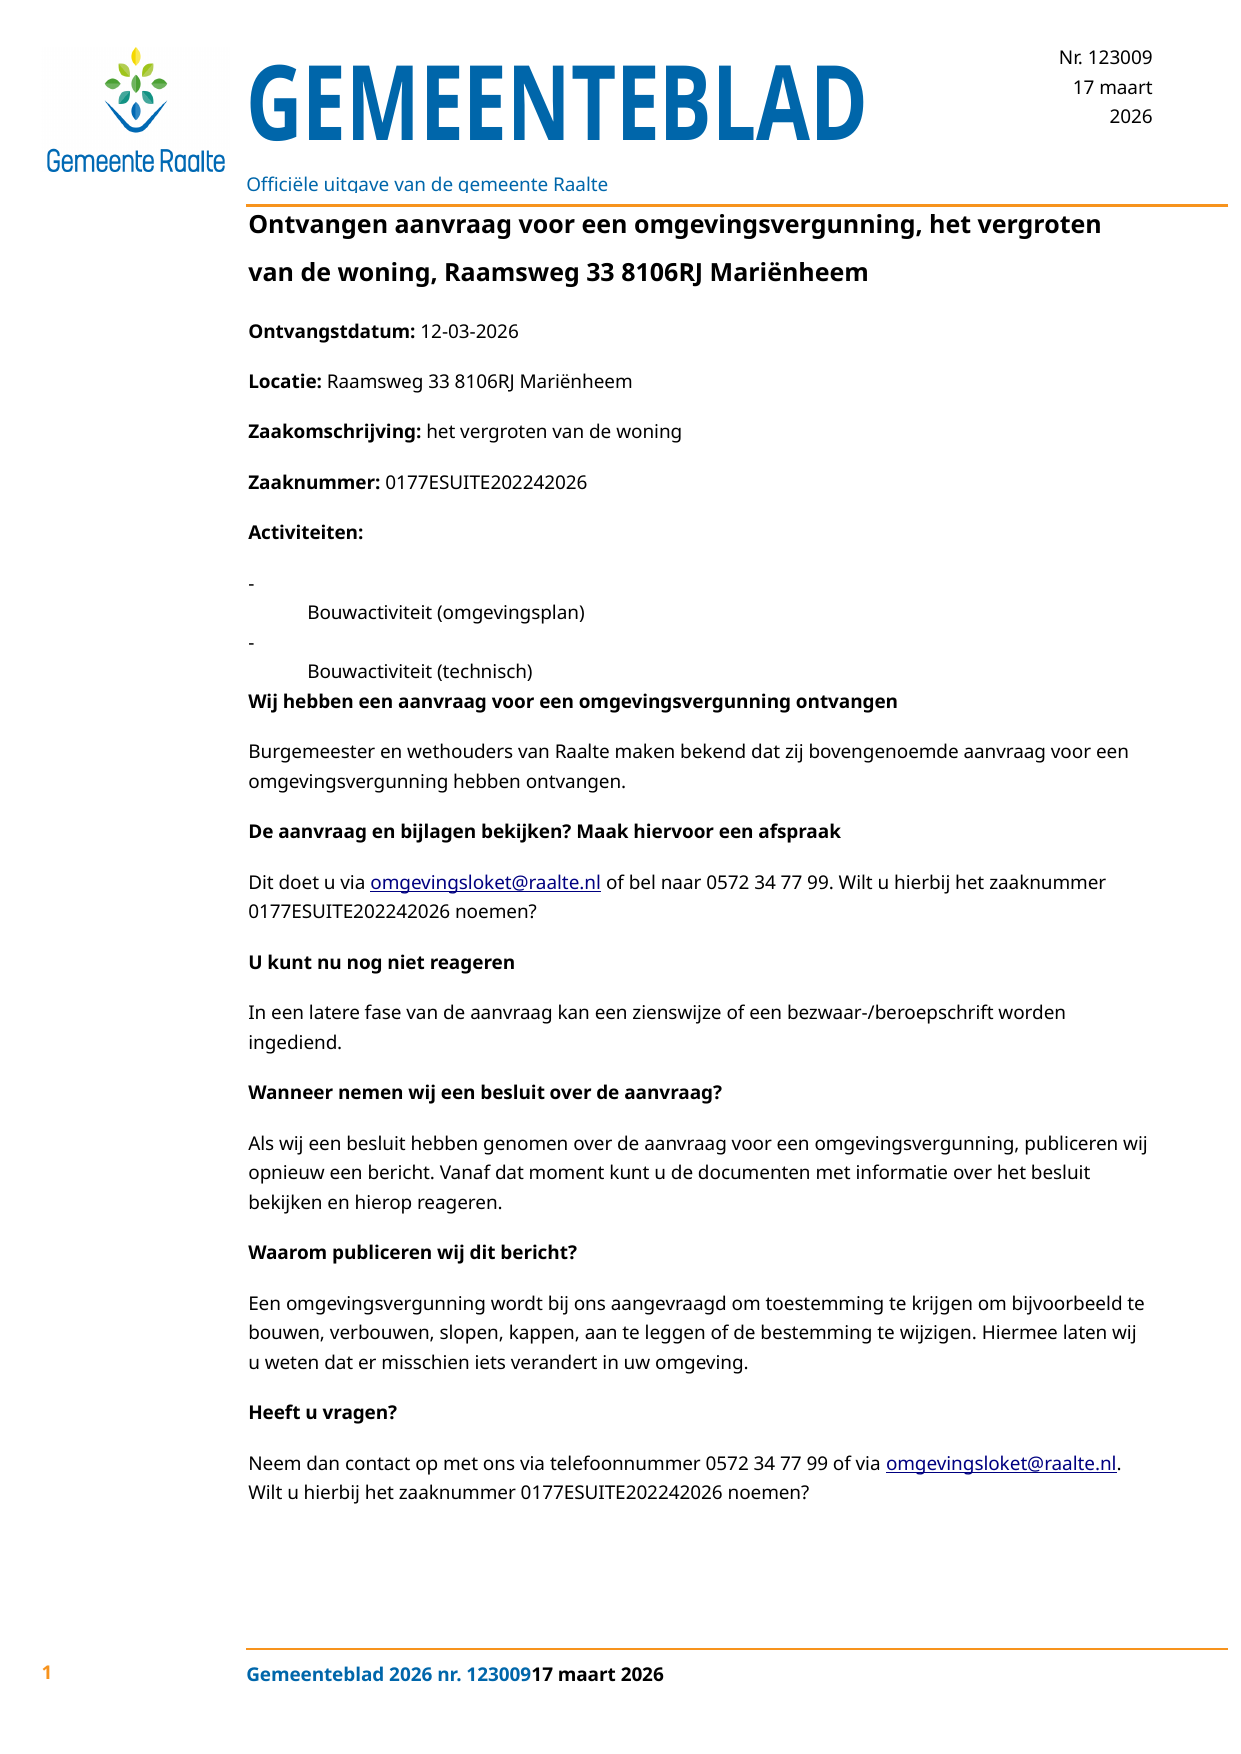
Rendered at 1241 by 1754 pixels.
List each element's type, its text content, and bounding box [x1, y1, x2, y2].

text Wanneer nemen wij een besluit over de aanvraag? [248, 1079, 1152, 1105]
text Locatie: Raamsweg 33 8106RJ Mariënheem [248, 368, 1152, 394]
text Zaakomschrijving: het vergroten van de woning [248, 419, 1152, 444]
text Wij hebben een aanvraag voor een omgevingsvergunning ontvangen [248, 688, 1152, 714]
text Ontvangen aanvraag voor een omgevingsvergunning, het vergroten van de woning, Raamsweg 33 8106RJ Mariënheem [248, 207, 1152, 288]
text Dit doet u via omgevingsloket@raalte.nl of bel naar 0572 34 77 99. Wilt u hierbij het zaaknummer 0177ESUITE202242026 noemen? [248, 869, 1152, 924]
text Een omgevingsvergunning wordt bij ons aangevraagd om toestemming te krijgen om bijvoorbeeld te bouwen, verbouwen, slopen, kappen, aan te leggen of de bestemming te wijzigen. Hiermee laten wij u weten dat er misschien iets verandert in uw omgeving. [248, 1290, 1152, 1375]
text Heeft u vragen? [248, 1399, 1152, 1425]
text Activiteiten: [248, 519, 1152, 545]
text Ontvangstdatum: 12-03-2026 [248, 318, 1152, 344]
text U kunt nu nog niet reageren [248, 949, 1152, 975]
text In een latere fase van de aanvraag kan een zienswijze of een bezwaar-/beroepschrift worden ingediend. [248, 999, 1152, 1055]
text De aanvraag en bijlagen bekijken? Maak hiervoor een afspraak [248, 819, 1152, 844]
text Burgemeester en wethouders van Raalte maken bekend dat zij bovengenoemde aanvraag voor een omgevingsvergunning hebben ontvangen. [248, 739, 1152, 794]
text Zaaknummer: 0177ESUITE202242026 [248, 469, 1152, 495]
text Als wij een besluit hebben genomen over de aanvraag voor een omgevingsvergunning, publiceren wij opnieuw een bericht. Vanaf dat moment kunt u de documenten met informatie over het besluit bekijken en hierop reageren. [248, 1130, 1152, 1215]
list Bouwactiviteit (technisch) [248, 659, 1152, 684]
picture [41, 47, 231, 172]
list Bouwactiviteit (omgevingsplan) [248, 599, 1152, 625]
text Neem dan contact op met ons via telefoonnummer 0572 34 77 99 of via omgevingsloket@raalte.nl. Wilt u hierbij het zaaknummer 0177ESUITE202242026 noemen? [248, 1450, 1152, 1505]
text Waarom publiceren wij dit bericht? [248, 1239, 1152, 1265]
